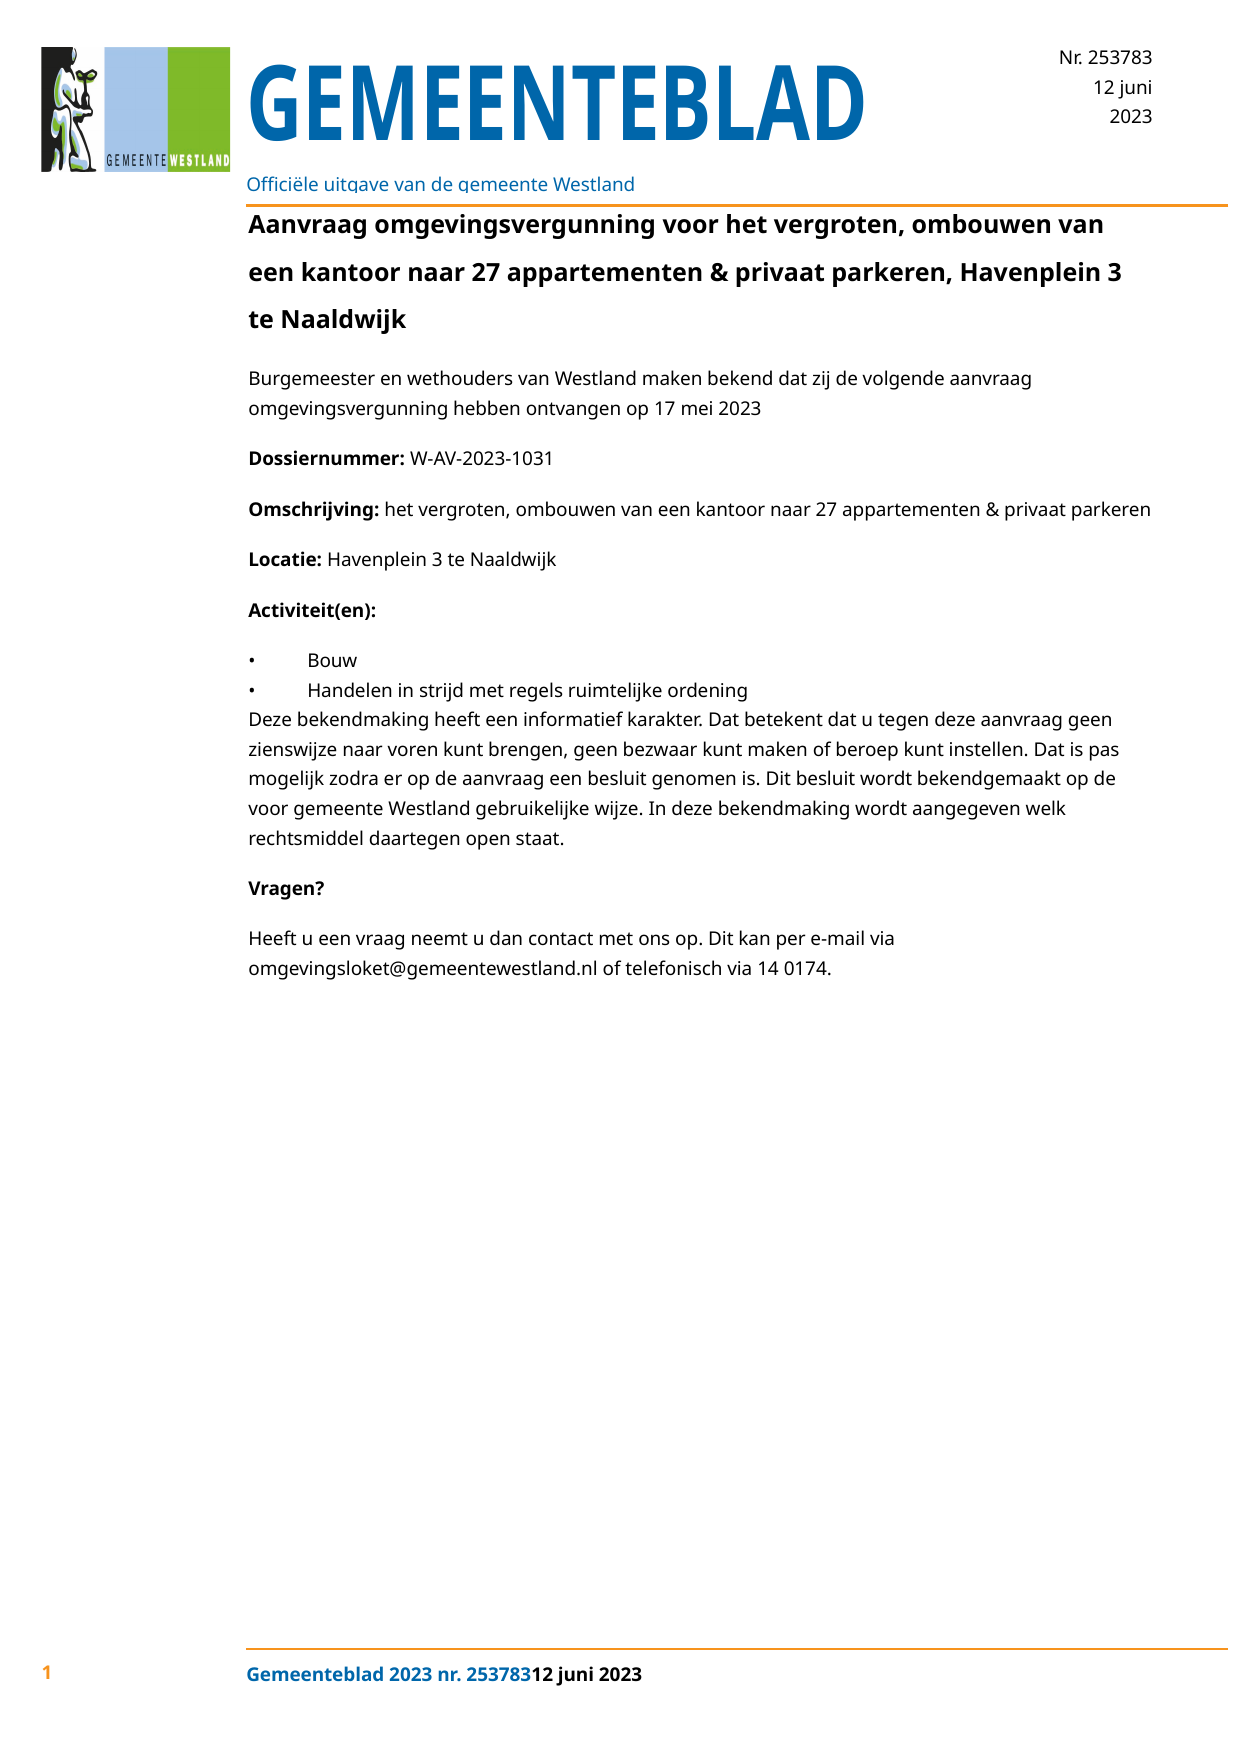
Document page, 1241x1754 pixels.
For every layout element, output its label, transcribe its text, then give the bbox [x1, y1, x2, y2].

text Locatie: Havenplein 3 te Naaldwijk [248, 546, 1152, 572]
text Omschrijving: het vergroten, ombouwen van een kantoor naar 27 appartementen & privaat parkeren [248, 496, 1152, 522]
text Vragen? [248, 875, 1152, 901]
text Deze bekendmaking heeft een informatief karakter. Dat betekent dat u tegen deze aanvraag geen zienswijze naar voren kunt brengen, geen bezwaar kunt maken of beroep kunt instellen. Dat is pas mogelijk zodra er op de aanvraag een besluit genomen is. Dit besluit wordt bekendgemaakt op de voor gemeente Westland gebruikelijke wijze. In deze bekendmaking wordt aangegeven welk rechtsmiddel daartegen open staat. [248, 706, 1152, 850]
text Dossiernummer: W-AV-2023-1031 [248, 446, 1152, 471]
list Bouw [248, 647, 1152, 673]
picture [41, 47, 231, 172]
text Heeft u een vraag neemt u dan contact met ons op. Dit kan per e-mail via omgevingsloket@gemeentewestland.nl of telefonisch via 14 0174. [248, 926, 1152, 981]
text Aanvraag omgevingsvergunning voor het vergroten, ombouwen van een kantoor naar 27 appartementen & privaat parkeren, Havenplein 3 te Naaldwijk [248, 207, 1152, 336]
text Burgemeester en wethouders van Westland maken bekend dat zij de volgende aanvraag omgevingsvergunning hebben ontvangen op 17 mei 2023 [248, 366, 1152, 421]
text Activiteit(en): [248, 597, 1152, 622]
list Handelen in strijd met regels ruimtelijke ordening [248, 677, 1152, 702]
